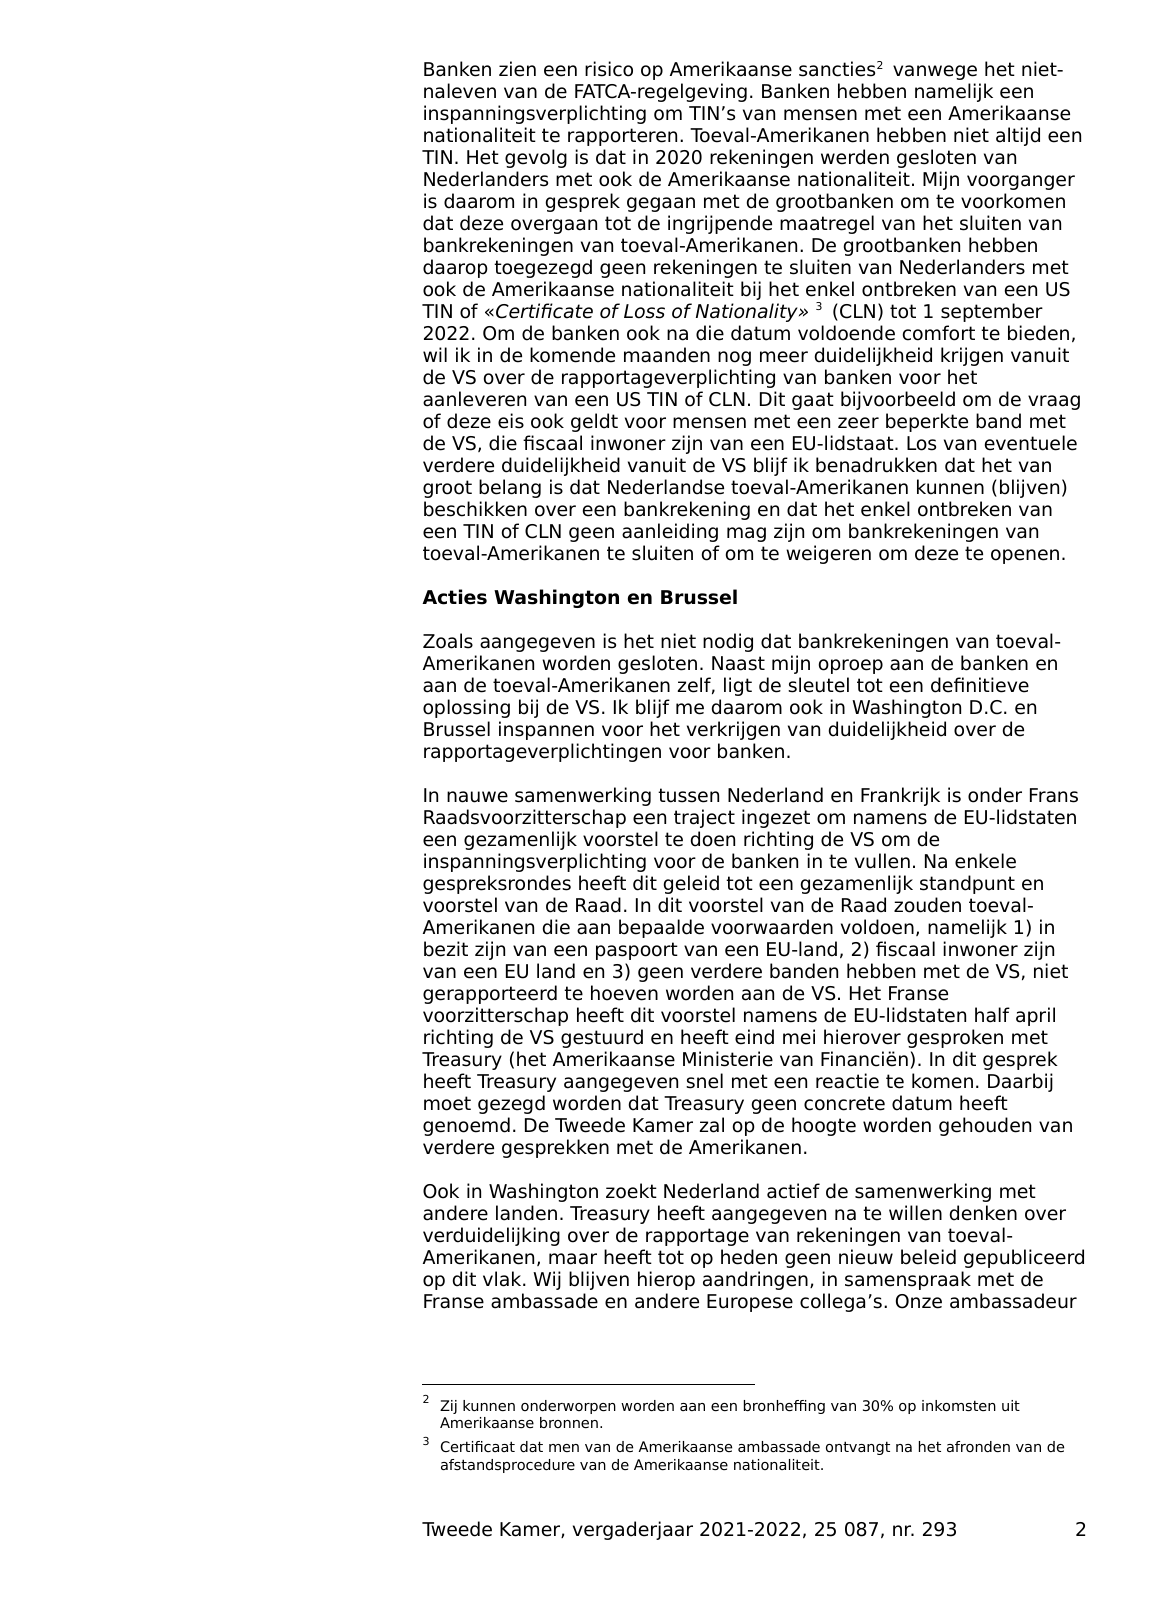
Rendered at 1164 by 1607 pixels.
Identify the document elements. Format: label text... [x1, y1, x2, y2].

text Ook in Washington zoekt Nederland actief de samenwerking met andere landen. Treasury heeft aangegeven na te willen denken over verduidelijking over de rapportage van rekeningen van toeval-Amerikanen, maar heeft tot op heden geen nieuw beleid gepubliceerd op dit vlak. Wij blijven hierop aandringen, in samenspraak met de Franse ambassade en andere Europese collega’s. Onze ambassadeur [422, 1181, 1087, 1313]
text Certificaat dat men van de Amerikaanse ambassade ontvangt na het afronden van de afstandsprocedure van de Amerikaanse nationaliteit. [422, 1435, 1087, 1474]
text Banken zien een risico op Amerikaanse sancties vanwege het niet-naleven van de FATCA-regelgeving. Banken hebben namelijk een inspanningsverplichting om TIN’s van mensen met een Amerikaanse nationaliteit te rapporteren. Toeval-Amerikanen hebben niet altijd een TIN. Het gevolg is dat in 2020 rekeningen werden gesloten van Nederlanders met ook de Amerikaanse nationaliteit. Mijn voorganger is daarom in gesprek gegaan met de grootbanken om te voorkomen dat deze overgaan tot de ingrijpende maatregel van het sluiten van bankrekeningen van toeval-Amerikanen. De grootbanken hebben daarop toegezegd geen rekeningen te sluiten van Nederlanders met ook de Amerikaanse nationaliteit bij het enkel ontbreken van een US TIN of «Certificate of Loss of Nationality» (CLN) tot 1 september 2022. Om de banken ook na die datum voldoende comfort te bieden, wil ik in de komende maanden nog meer duidelijkheid krijgen vanuit de VS over de rapportageverplichting van banken voor het aanleveren van een US TIN of CLN. Dit gaat bijvoorbeeld om de vraag of deze eis ook geldt voor mensen met een zeer beperkte band met de VS, die fiscaal inwoner zijn van een EU-lidstaat. Los van eventuele verdere duidelijkheid vanuit de VS blijf ik benadrukken dat het van groot belang is dat Nederlandse toeval-Amerikanen kunnen (blijven) beschikken over een bankrekening en dat het enkel ontbreken van een TIN of CLN geen aanleiding mag zijn om bankrekeningen van toeval-Amerikanen te sluiten of om te weigeren om deze te openen. [422, 59, 1087, 564]
text Zij kunnen onderworpen worden aan een bronheffing van 30% op inkomsten uit Amerikaanse bronnen. [422, 1393, 1087, 1432]
text In nauwe samenwerking tussen Nederland en Frankrijk is onder Frans Raadsvoorzitterschap een traject ingezet om namens de EU-lidstaten een gezamenlijk voorstel te doen richting de VS om de inspanningsverplichting voor de banken in te vullen. Na enkele gespreksrondes heeft dit geleid tot een gezamenlijk standpunt en voorstel van de Raad. In dit voorstel van de Raad zouden toeval-Amerikanen die aan bepaalde voorwaarden voldoen, namelijk 1) in bezit zijn van een paspoort van een EU-land, 2) fiscaal inwoner zijn van een EU land en 3) geen verdere banden hebben met de VS, niet gerapporteerd te hoeven worden aan de VS. Het Franse voorzitterschap heeft dit voorstel namens de EU-lidstaten half april richting de VS gestuurd en heeft eind mei hierover gesproken met Treasury (het Amerikaanse Ministerie van Financiën). In dit gesprek heeft Treasury aangegeven snel met een reactie te komen. Daarbij moet gezegd worden dat Treasury geen concrete datum heeft genoemd. De Tweede Kamer zal op de hoogte worden gehouden van verdere gesprekken met de Amerikanen. [422, 785, 1087, 1159]
text Zoals aangegeven is het niet nodig dat bankrekeningen van toeval-Amerikanen worden gesloten. Naast mijn oproep aan de banken en aan de toeval-Amerikanen zelf, ligt de sleutel tot een definitieve oplossing bij de VS. Ik blijf me daarom ook in Washington D.C. en Brussel inspannen voor het verkrijgen van duidelijkheid over de rapportageverplichtingen voor banken. [422, 631, 1087, 763]
subtitle Acties Washington en Brussel [422, 587, 1087, 609]
